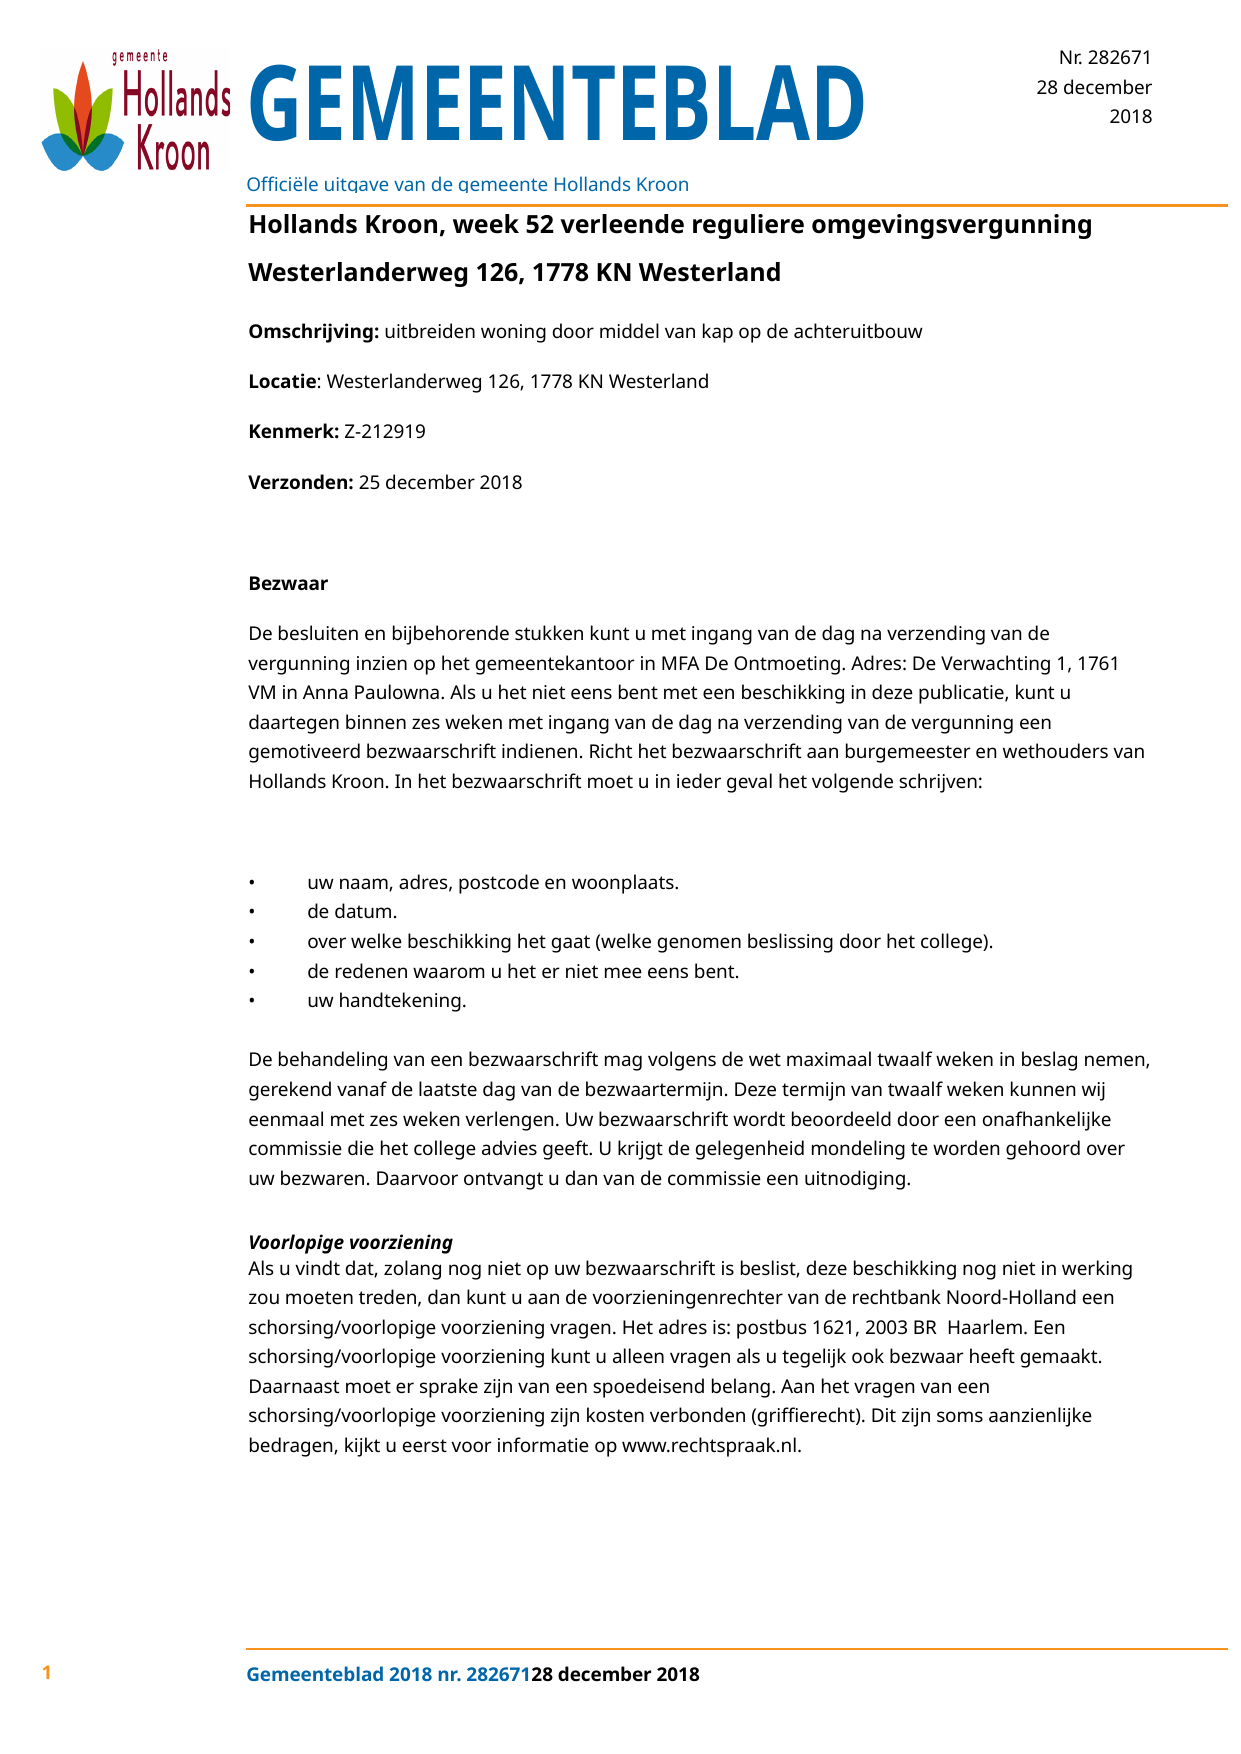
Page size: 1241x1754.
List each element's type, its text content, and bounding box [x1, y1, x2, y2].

text Als u vindt dat, zolang nog niet op uw bezwaarschrift is beslist, deze beschikking nog niet in werking zou moeten treden, dan kunt u aan de voorzieningenrechter van de rechtbank Noord-Holland een schorsing/voorlopige voorziening vragen. Het adres is: postbus 1621, 2003 BR Haarlem. Een schorsing/voorlopige voorziening kunt u alleen vragen als u tegelijk ook bezwaar heeft gemaakt. Daarnaast moet er sprake zijn van een spoedeisend belang. Aan het vragen van een schorsing/voorlopige voorziening zijn kosten verbonden (griffierecht). Dit zijn soms aanzienlijke bedragen, kijkt u eerst voor informatie op www.rechtspraak.nl. [248, 1255, 1152, 1458]
picture [41, 47, 231, 172]
text Voorlopige voorziening [248, 1229, 1152, 1255]
text Hollands Kroon, week 52 verleende reguliere omgevingsvergunning Westerlanderweg 126, 1778 KN Westerland [248, 207, 1152, 288]
text De besluiten en bijbehorende stukken kunt u met ingang van de dag na verzending van de vergunning inzien op het gemeentekantoor in MFA De Ontmoeting. Adres: De Verwachting 1, 1761 VM in Anna Paulowna. Als u het niet eens bent met een beschikking in deze publicatie, kunt u daartegen binnen zes weken met ingang van de dag na verzending van de vergunning een gemotiveerd bezwaarschrift indienen. Richt het bezwaarschrift aan burgemeester en wethouders van Hollands Kroon. In het bezwaarschrift moet u in ieder geval het volgende schrijven: [248, 620, 1152, 794]
text Bezwaar [248, 570, 1152, 596]
list uw handtekening. [248, 987, 1152, 1013]
list de redenen waarom u het er niet mee eens bent. [248, 958, 1152, 984]
text De behandeling van een bezwaarschrift mag volgens de wet maximaal twaalf weken in beslag nemen, gerekend vanaf de laatste dag van de bezwaartermijn. Deze termijn van twaalf weken kunnen wij eenmaal met zes weken verlengen. Uw bezwaarschrift wordt beoordeeld door een onafhankelijke commissie die het college advies geeft. U krijgt de gelegenheid mondeling te worden gehoord over uw bezwaren. Daarvoor ontvangt u dan van de commissie een uitnodiging. [248, 1047, 1152, 1191]
text Locatie: Westerlanderweg 126, 1778 KN Westerland [248, 368, 1152, 394]
text Verzonden: 25 december 2018 [248, 469, 1152, 495]
list uw naam, adres, postcode en woonplaats. [248, 869, 1152, 895]
text Kenmerk: Z-212919 [248, 419, 1152, 444]
list de datum. [248, 899, 1152, 924]
list over welke beschikking het gaat (welke genomen beslissing door het college). [248, 928, 1152, 954]
text Omschrijving: uitbreiden woning door middel van kap op de achteruitbouw [248, 318, 1152, 344]
